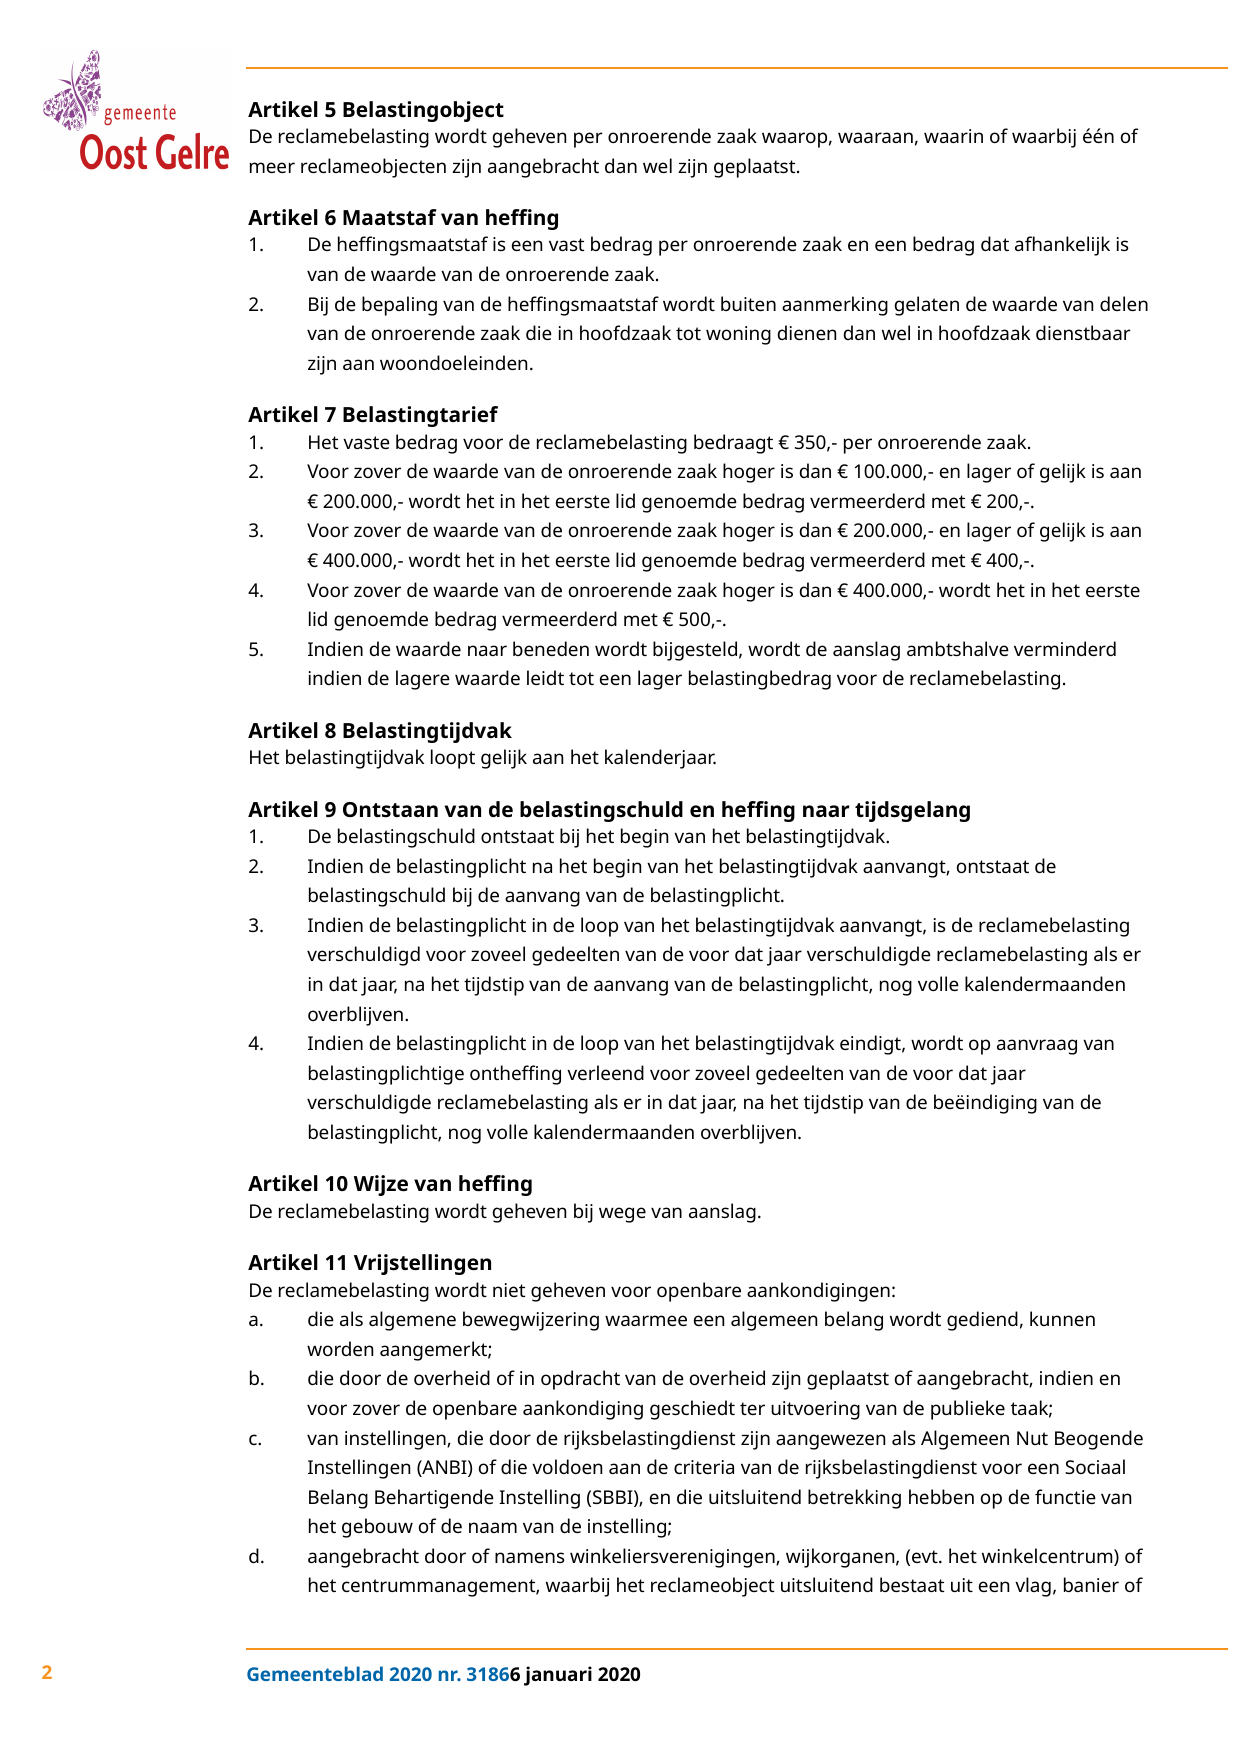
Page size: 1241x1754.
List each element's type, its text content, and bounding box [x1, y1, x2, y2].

picture [41, 47, 231, 172]
text Artikel 5 Belastingobject [248, 95, 1152, 123]
text Het belastingtijdvak loopt gelijk aan het kalenderjaar. [248, 744, 1152, 770]
list Voor zover de waarde van de onroerende zaak hoger is dan € 100.000,- en lager of gelijk is aan € 200.000,- wordt het in het eerste lid genoemde bedrag vermeerderd met € 200,-. [248, 458, 1152, 514]
text Artikel 11 Vrijstellingen [248, 1248, 1152, 1277]
text De reclamebelasting wordt geheven per onroerende zaak waarop, waaraan, waarin of waarbij één of meer reclameobjecten zijn aangebracht dan wel zijn geplaatst. [248, 123, 1152, 178]
list Voor zover de waarde van de onroerende zaak hoger is dan € 400.000,- wordt het in het eerste lid genoemde bedrag vermeerderd met € 500,-. [248, 577, 1152, 632]
list die door de overheid of in opdracht van de overheid zijn geplaatst of aangebracht, indien en voor zover de openbare aankondiging geschiedt ter uitvoering van de publieke taak; [248, 1366, 1152, 1421]
list aangebracht door of namens winkeliersverenigingen, wijkorganen, (evt. het winkelcentrum) of het centrummanagement, waarbij het reclameobject uitsluitend bestaat uit een vlag, banier of [248, 1543, 1152, 1598]
list Het vaste bedrag voor de reclamebelasting bedraagt € 350,- per onroerende zaak. [248, 429, 1152, 454]
text Artikel 8 Belastingtijdvak [248, 716, 1152, 744]
text De reclamebelasting wordt niet geheven voor openbare aankondigingen: [248, 1277, 1152, 1302]
list Bij de bepaling van de heffingsmaatstaf wordt buiten aanmerking gelaten de waarde van delen van de onroerende zaak die in hoofdzaak tot woning dienen dan wel in hoofdzaak dienstbaar zijn aan woondoeleinden. [248, 291, 1152, 376]
list die als algemene bewegwijzering waarmee een algemeen belang wordt gediend, kunnen worden aangemerkt; [248, 1306, 1152, 1362]
list van instellingen, die door de rijksbelastingdienst zijn aangewezen als Algemeen Nut Beogende Instellingen (ANBI) of die voldoen aan de criteria van de rijksbelastingdienst voor een Sociaal Belang Behartigende Instelling (SBBI), en die uitsluitend betrekking hebben op de functie van het gebouw of de naam van de instelling; [248, 1425, 1152, 1539]
text Artikel 10 Wijze van heffing [248, 1169, 1152, 1198]
text Artikel 7 Belastingtarief [248, 400, 1152, 429]
text De reclamebelasting wordt geheven bij wege van aanslag. [248, 1198, 1152, 1224]
list Indien de belastingplicht in de loop van het belastingtijdvak eindigt, wordt op aanvraag van belastingplichtige ontheffing verleend voor zoveel gedeelten van de voor dat jaar verschuldigde reclamebelasting als er in dat jaar, na het tijdstip van de beëindiging van de belastingplicht, nog volle kalendermaanden overblijven. [248, 1030, 1152, 1145]
list Indien de waarde naar beneden wordt bijgesteld, wordt de aanslag ambtshalve verminderd indien de lagere waarde leidt tot een lager belastingbedrag voor de reclamebelasting. [248, 636, 1152, 691]
list Indien de belastingplicht in de loop van het belastingtijdvak aanvangt, is de reclamebelasting verschuldigd voor zoveel gedeelten van de voor dat jaar verschuldigde reclamebelasting als er in dat jaar, na het tijdstip van de aanvang van de belastingplicht, nog volle kalendermaanden overblijven. [248, 912, 1152, 1026]
text Artikel 6 Maatstaf van heffing [248, 203, 1152, 232]
list De belastingschuld ontstaat bij het begin van het belastingtijdvak. [248, 823, 1152, 849]
list De heffingsmaatstaf is een vast bedrag per onroerende zaak en een bedrag dat afhankelijk is van de waarde van de onroerende zaak. [248, 232, 1152, 287]
list Voor zover de waarde van de onroerende zaak hoger is dan € 200.000,- en lager of gelijk is aan € 400.000,- wordt het in het eerste lid genoemde bedrag vermeerderd met € 400,-. [248, 518, 1152, 573]
list Indien de belastingplicht na het begin van het belastingtijdvak aanvangt, ontstaat de belastingschuld bij de aanvang van de belastingplicht. [248, 853, 1152, 908]
text Artikel 9 Ontstaan van de belastingschuld en heffing naar tijdsgelang [248, 795, 1152, 823]
